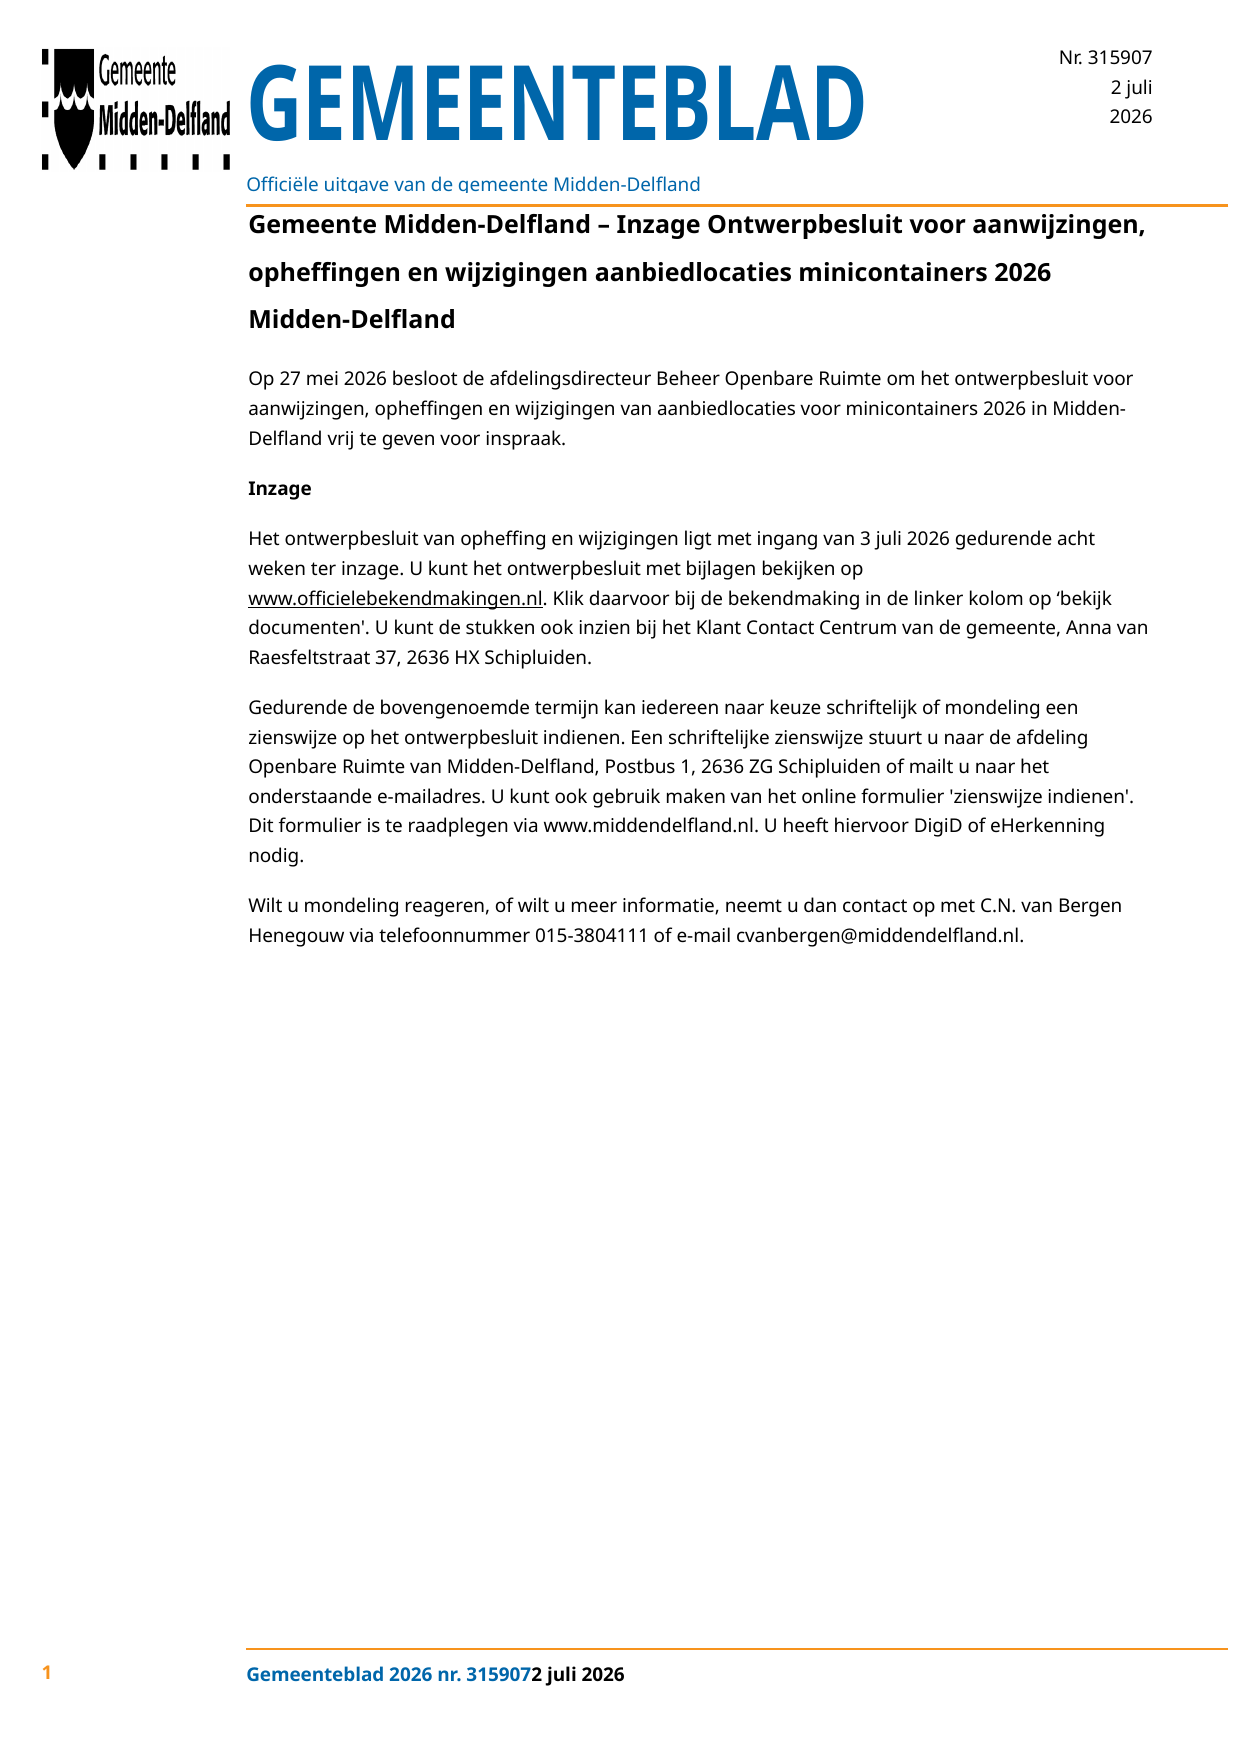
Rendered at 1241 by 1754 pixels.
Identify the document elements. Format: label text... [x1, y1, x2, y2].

text Inzage [248, 475, 1152, 501]
picture [41, 47, 231, 172]
text Gemeente Midden-Delfland – Inzage Ontwerpbesluit voor aanwijzingen, opheffingen en wijzigingen aanbiedlocaties minicontainers 2026 Midden-Delfland [248, 207, 1152, 336]
text Het ontwerpbesluit van opheffing en wijzigingen ligt met ingang van 3 juli 2026 gedurende acht weken ter inzage. U kunt het ontwerpbesluit met bijlagen bekijken op www.officielebekendmakingen.nl. Klik daarvoor bij de bekendmaking in de linker kolom op ‘bekijk documenten'. U kunt de stukken ook inzien bij het Klant Contact Centrum van de gemeente, Anna van Raesfeltstraat 37, 2636 HX Schipluiden. [248, 526, 1152, 669]
text Gedurende de bovengenoemde termijn kan iedereen naar keuze schriftelijk of mondeling een zienswijze op het ontwerpbesluit indienen. Een schriftelijke zienswijze stuurt u naar de afdeling Openbare Ruimte van Midden-Delfland, Postbus 1, 2636 ZG Schipluiden of mailt u naar het onderstaande e-mailadres. U kunt ook gebruik maken van het online formulier 'zienswijze indienen'. Dit formulier is te raadplegen via www.middendelfland.nl. U heeft hiervoor DigiD of eHerkenning nodig. [248, 694, 1152, 868]
text Op 27 mei 2026 besloot de afdelingsdirecteur Beheer Openbare Ruimte om het ontwerpbesluit voor aanwijzingen, opheffingen en wijzigingen van aanbiedlocaties voor minicontainers 2026 in Midden-Delfland vrij te geven voor inspraak. [248, 366, 1152, 450]
text Wilt u mondeling reageren, of wilt u meer informatie, neemt u dan contact op met C.N. van Bergen Henegouw via telefoonnummer 015-3804111 of e-mail cvanbergen@middendelfland.nl. [248, 893, 1152, 948]
